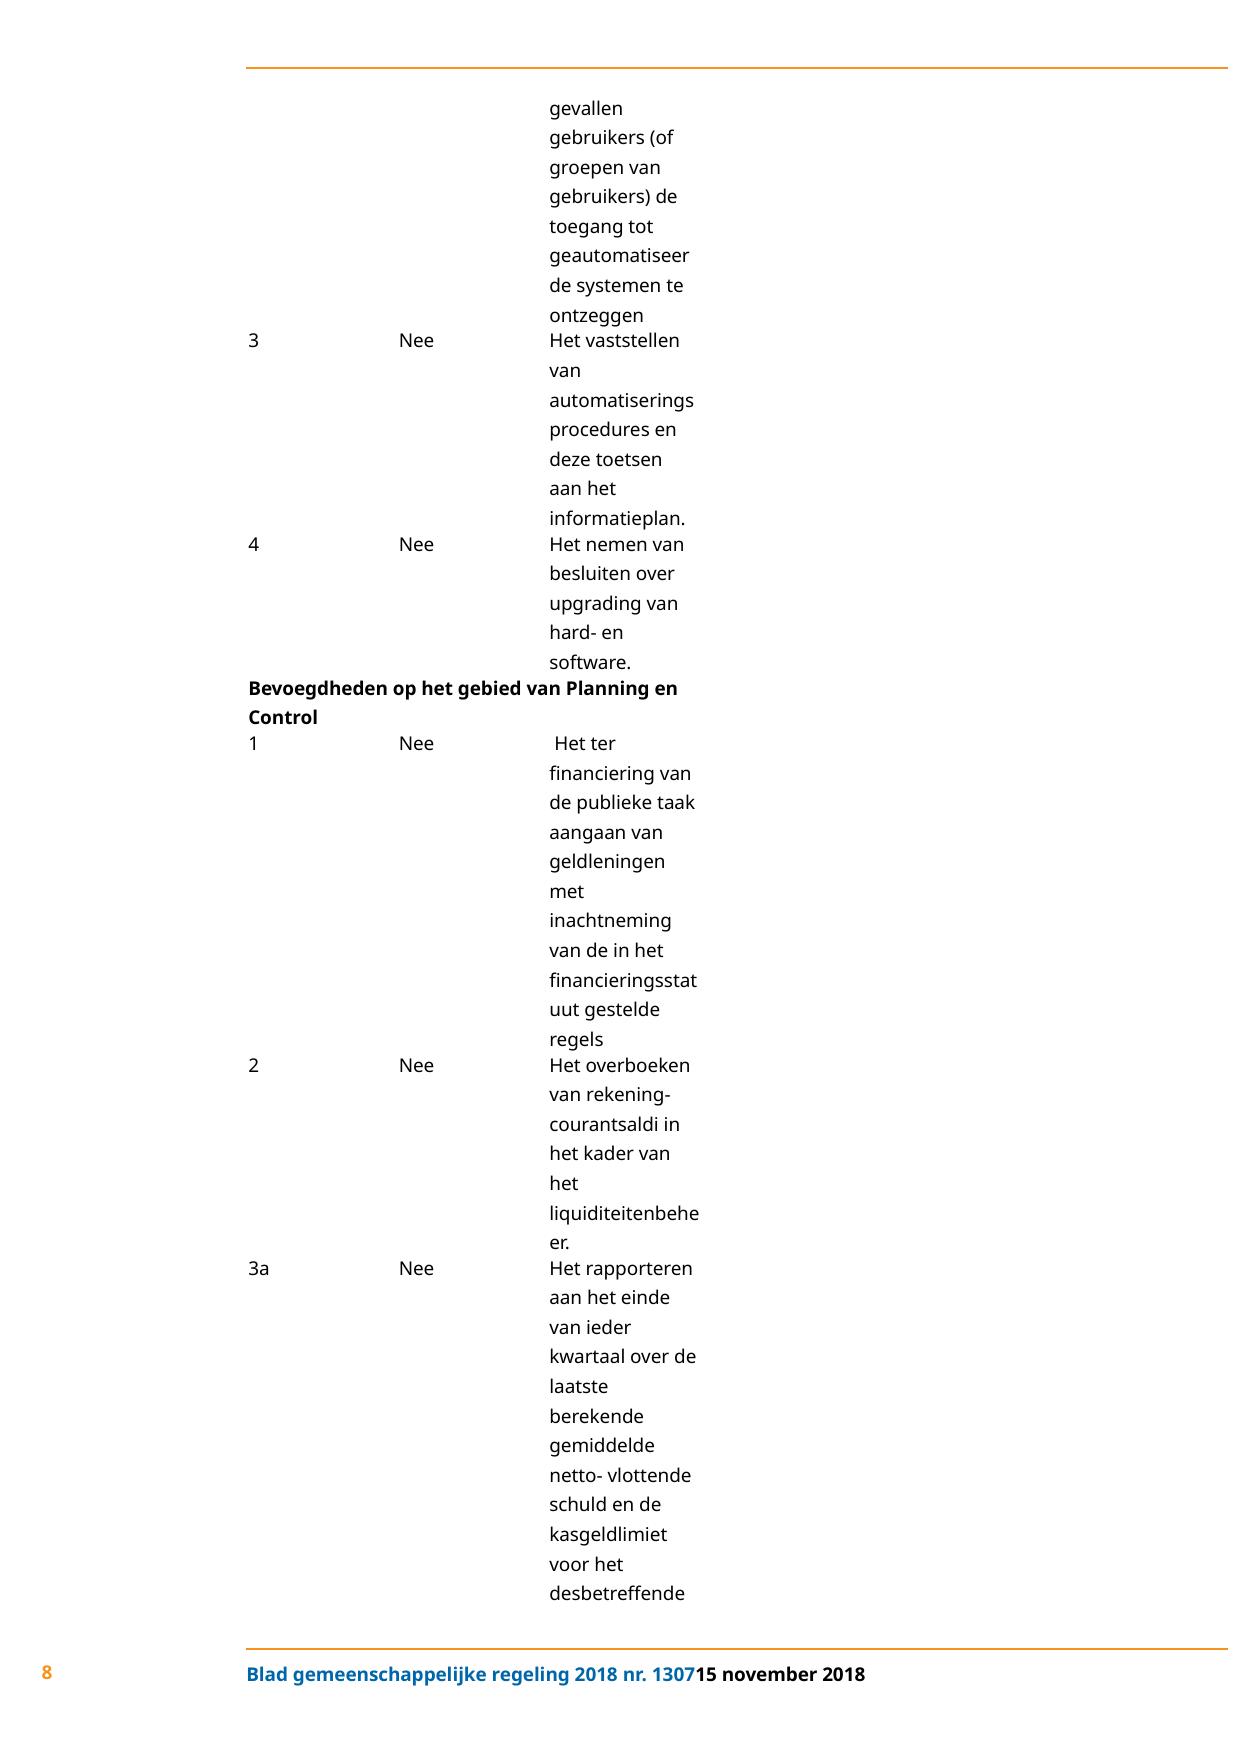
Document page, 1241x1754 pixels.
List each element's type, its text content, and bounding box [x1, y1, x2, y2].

table_cell Het nemen van besluiten over upgrading van hard- en software. [549, 531, 700, 675]
table_cell [248, 95, 398, 328]
table_cell 4 [248, 531, 398, 675]
table_cell 3 [248, 328, 398, 531]
table_cell [399, 95, 549, 328]
table_cell Het rapporteren aan het einde van ieder kwartaal over de laatste berekende gemiddelde netto- vlottende schuld en de kasgeldlimiet voor het desbetreffende [549, 1255, 700, 1606]
table_cell Bevoegdheden op het gebied van Planning en Control [248, 675, 700, 730]
table_cell gevallen gebruikers (of groepen van gebruikers) de toegang tot geautomatiseerde systemen te ontzeggen [549, 95, 700, 328]
picture [41, 47, 231, 172]
table_cell 3a [248, 1255, 398, 1606]
table_cell Het ter financiering van de publieke taak aangaan van geldleningen met inachtneming van de in het financieringsstatuut gestelde regels [549, 730, 700, 1052]
table_cell Nee [399, 328, 549, 531]
table_cell Het vaststellen van automatiseringsprocedures en deze toetsen aan het informatieplan. [549, 328, 700, 531]
table_cell Nee [399, 1255, 549, 1606]
table_cell Het overboeken van rekening-courantsaldi in het kader van het liquiditeitenbeheer. [549, 1052, 700, 1255]
table_cell Nee [399, 531, 549, 675]
table_cell 1 [248, 730, 398, 1052]
table_cell Nee [399, 1052, 549, 1255]
table_cell Nee [399, 730, 549, 1052]
table_cell 2 [248, 1052, 398, 1255]
